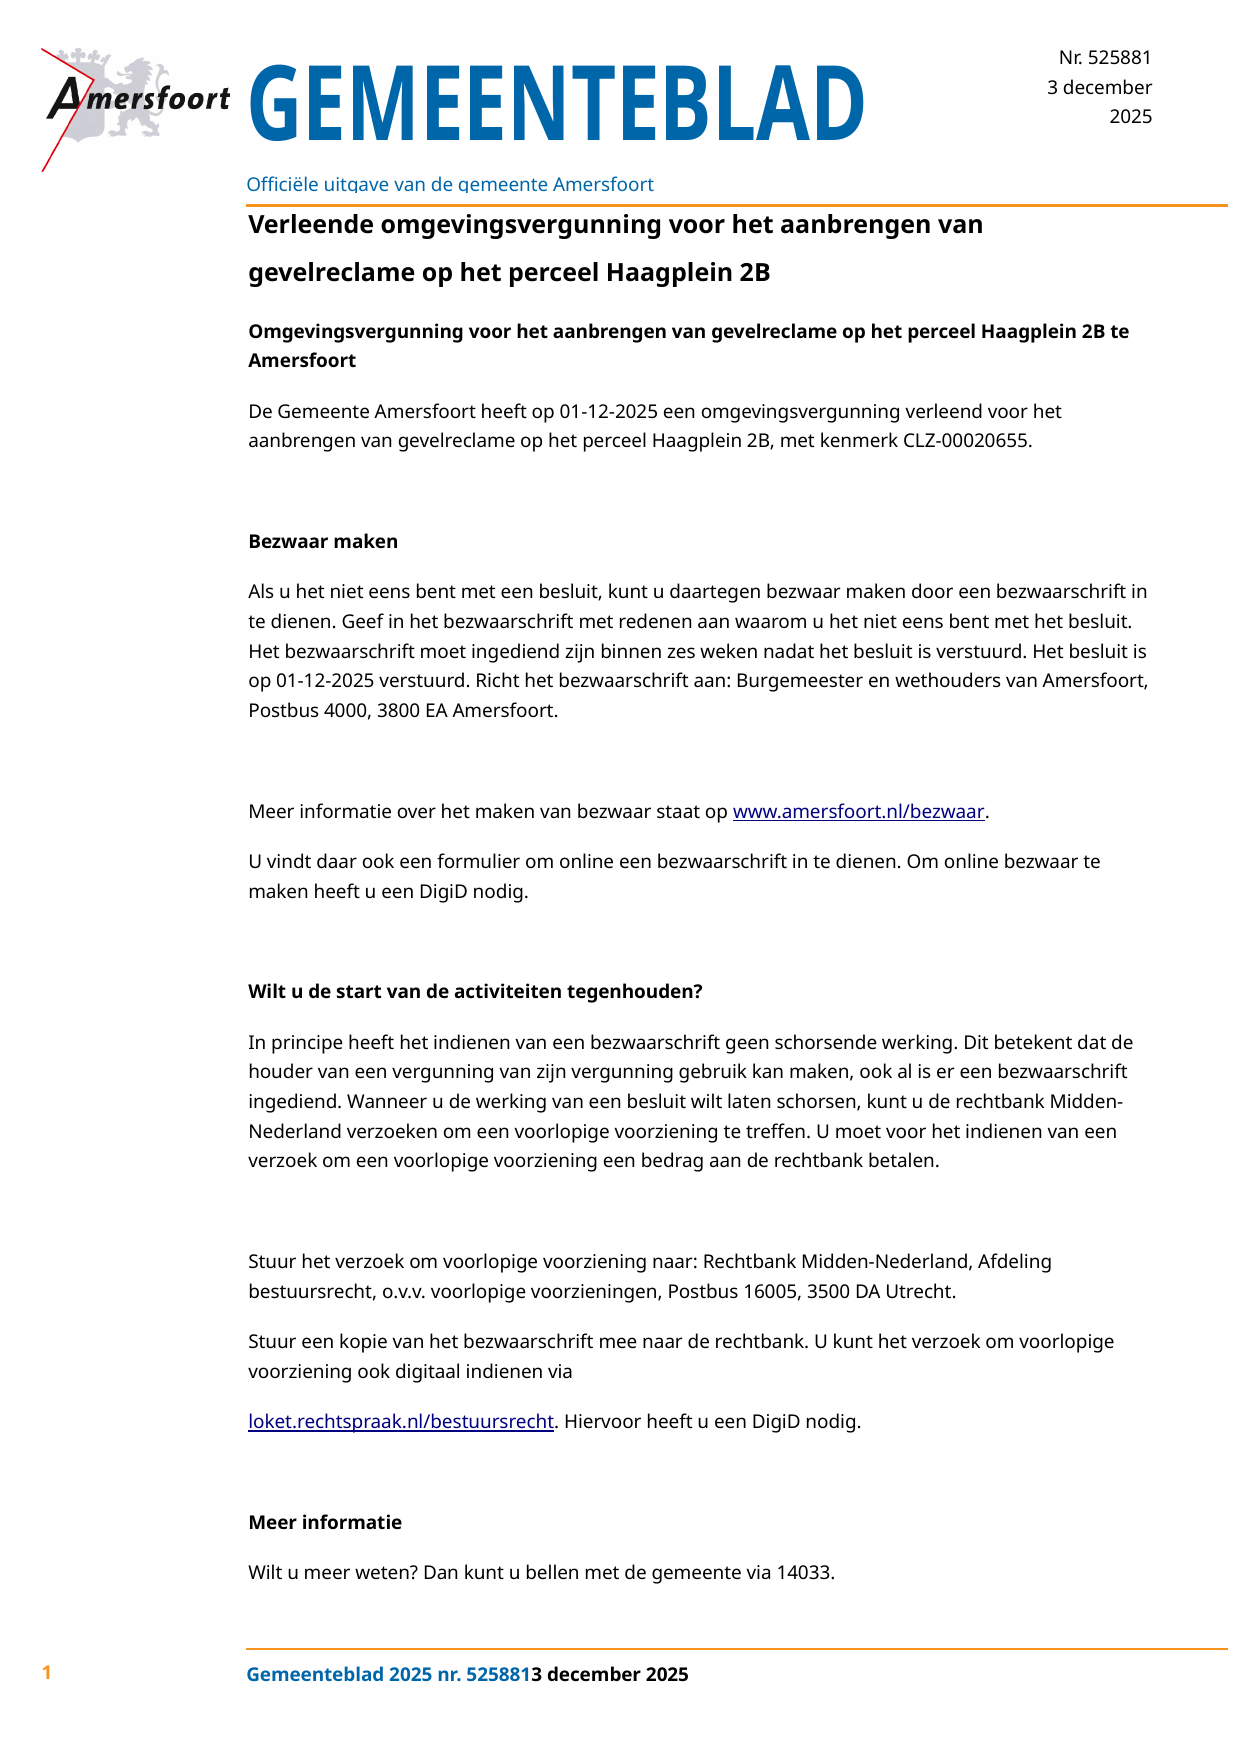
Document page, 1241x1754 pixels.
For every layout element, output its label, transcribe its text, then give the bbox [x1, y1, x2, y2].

text De Gemeente Amersfoort heeft op 01-12-2025 een omgevingsvergunning verleend voor het aanbrengen van gevelreclame op het perceel Haagplein 2B, met kenmerk CLZ-00020655. [248, 398, 1152, 453]
text Stuur het verzoek om voorlopige voorziening naar: Rechtbank Midden-Nederland, Afdeling bestuursrecht, o.v.v. voorlopige voorzieningen, Postbus 16005, 3500 DA Utrecht. [248, 1248, 1152, 1304]
text Verleende omgevingsvergunning voor het aanbrengen van gevelreclame op het perceel Haagplein 2B [248, 207, 1152, 288]
text Bezwaar maken [248, 528, 1152, 554]
text U vindt daar ook een formulier om online een bezwaarschrift in te dienen. Om online bezwaar te maken heeft u een DigiD nodig. [248, 848, 1152, 904]
text Meer informatie [248, 1509, 1152, 1535]
text loket.rechtspraak.nl/bestuursrecht. Hiervoor heeft u een DigiD nodig. [248, 1408, 1152, 1434]
picture [41, 47, 231, 172]
text In principe heeft het indienen van een bezwaarschrift geen schorsende werking. Dit betekent dat de houder van een vergunning van zijn vergunning gebruik kan maken, ook al is er een bezwaarschrift ingediend. Wanneer u de werking van een besluit wilt laten schorsen, kunt u de rechtbank Midden-Nederland verzoeken om een voorlopige voorziening te treffen. U moet voor het indienen van een verzoek om een voorlopige voorziening een bedrag aan de rechtbank betalen. [248, 1029, 1152, 1173]
text Meer informatie over het maken van bezwaar staat op www.amersfoort.nl/bezwaar. [248, 798, 1152, 824]
text Stuur een kopie van het bezwaarschrift mee naar de rechtbank. U kunt het verzoek om voorlopige voorziening ook digitaal indienen via [248, 1328, 1152, 1384]
text Wilt u de start van de activiteiten tegenhouden? [248, 979, 1152, 1004]
text Als u het niet eens bent met een besluit, kunt u daartegen bezwaar maken door een bezwaarschrift in te dienen. Geef in het bezwaarschrift met redenen aan waarom u het niet eens bent met het besluit. Het bezwaarschrift moet ingediend zijn binnen zes weken nadat het besluit is verstuurd. Het besluit is op 01-12-2025 verstuurd. Richt het bezwaarschrift aan: Burgemeester en wethouders van Amersfoort, Postbus 4000, 3800 EA Amersfoort. [248, 579, 1152, 723]
text Wilt u meer weten? Dan kunt u bellen met de gemeente via 14033. [248, 1559, 1152, 1585]
text Omgevingsvergunning voor het aanbrengen van gevelreclame op het perceel Haagplein 2B te Amersfoort [248, 318, 1152, 373]
